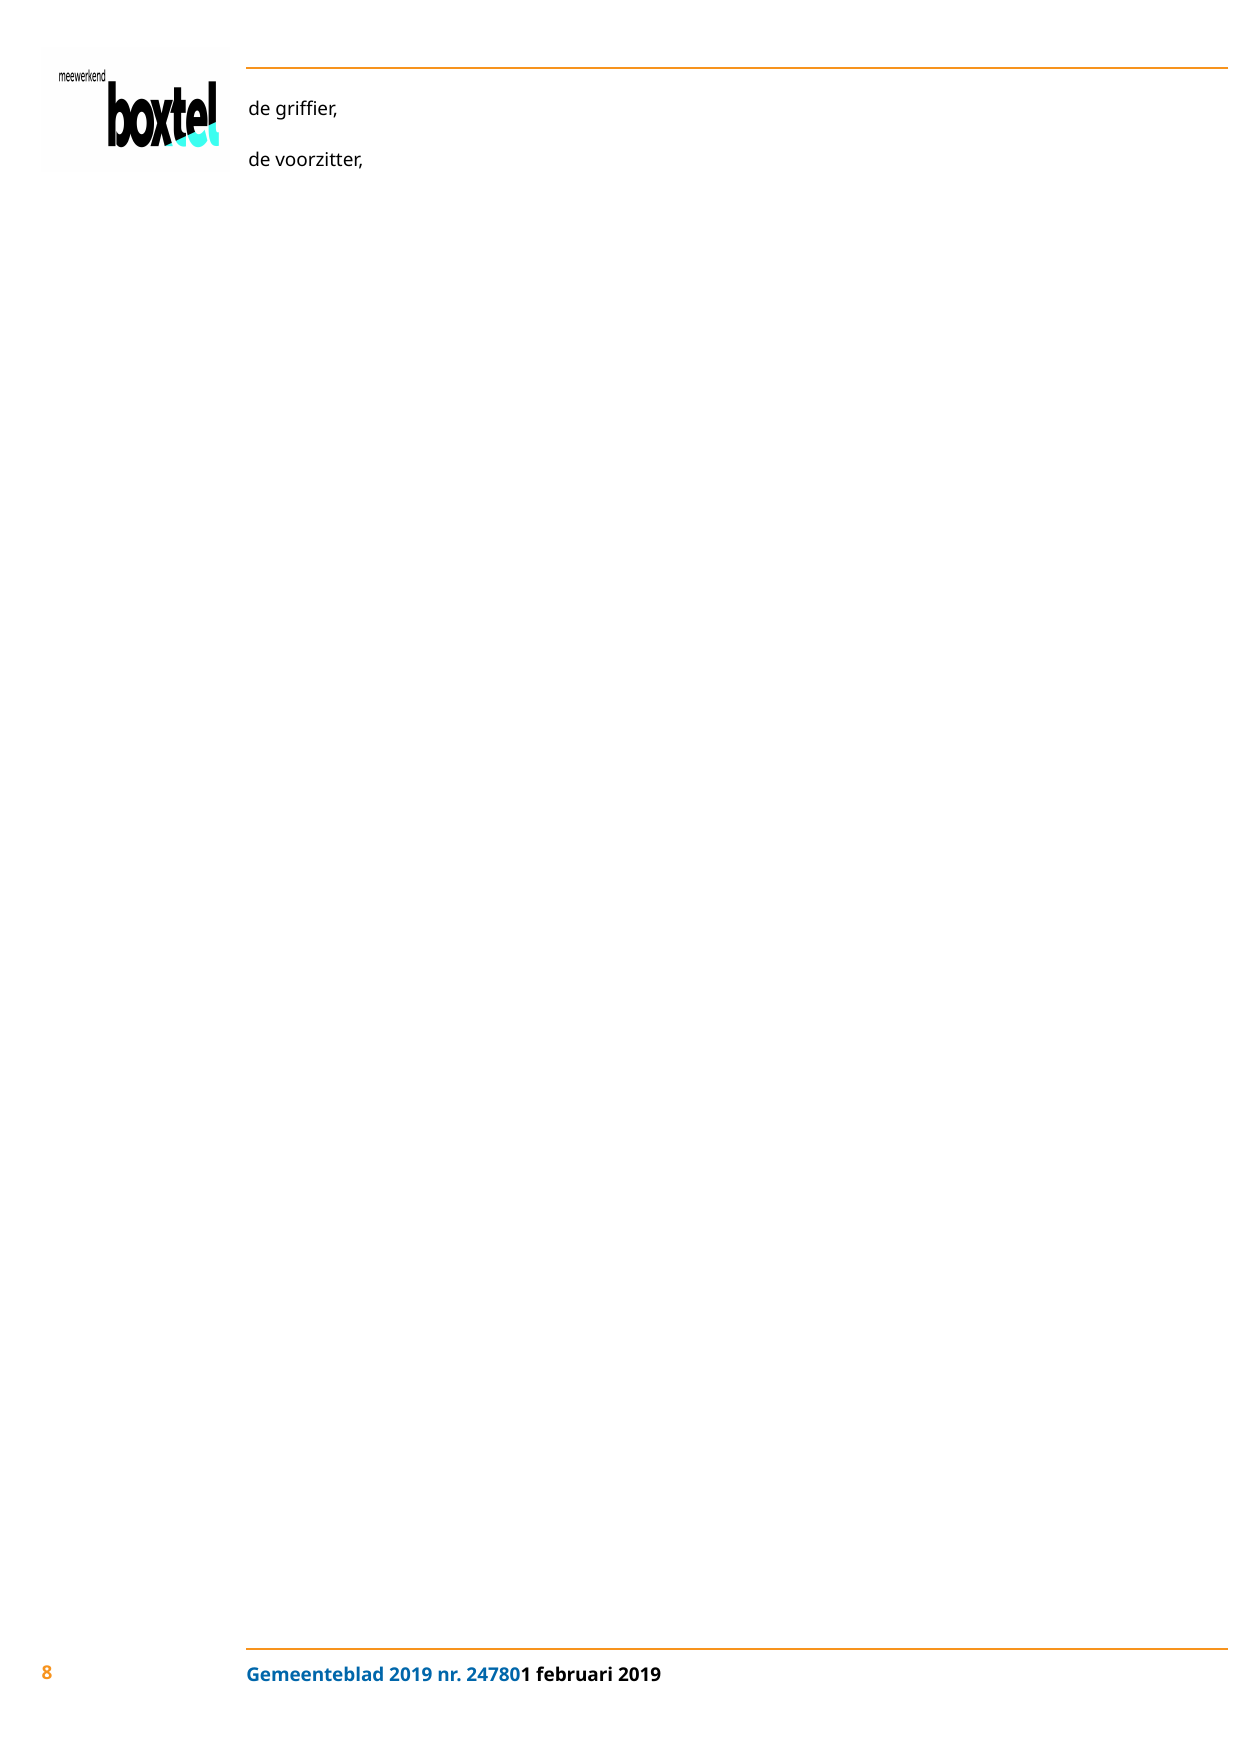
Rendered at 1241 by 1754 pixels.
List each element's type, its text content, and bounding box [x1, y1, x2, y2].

picture [41, 47, 231, 172]
text de voorzitter, [248, 146, 1152, 172]
text de griffier, [248, 95, 1152, 121]
